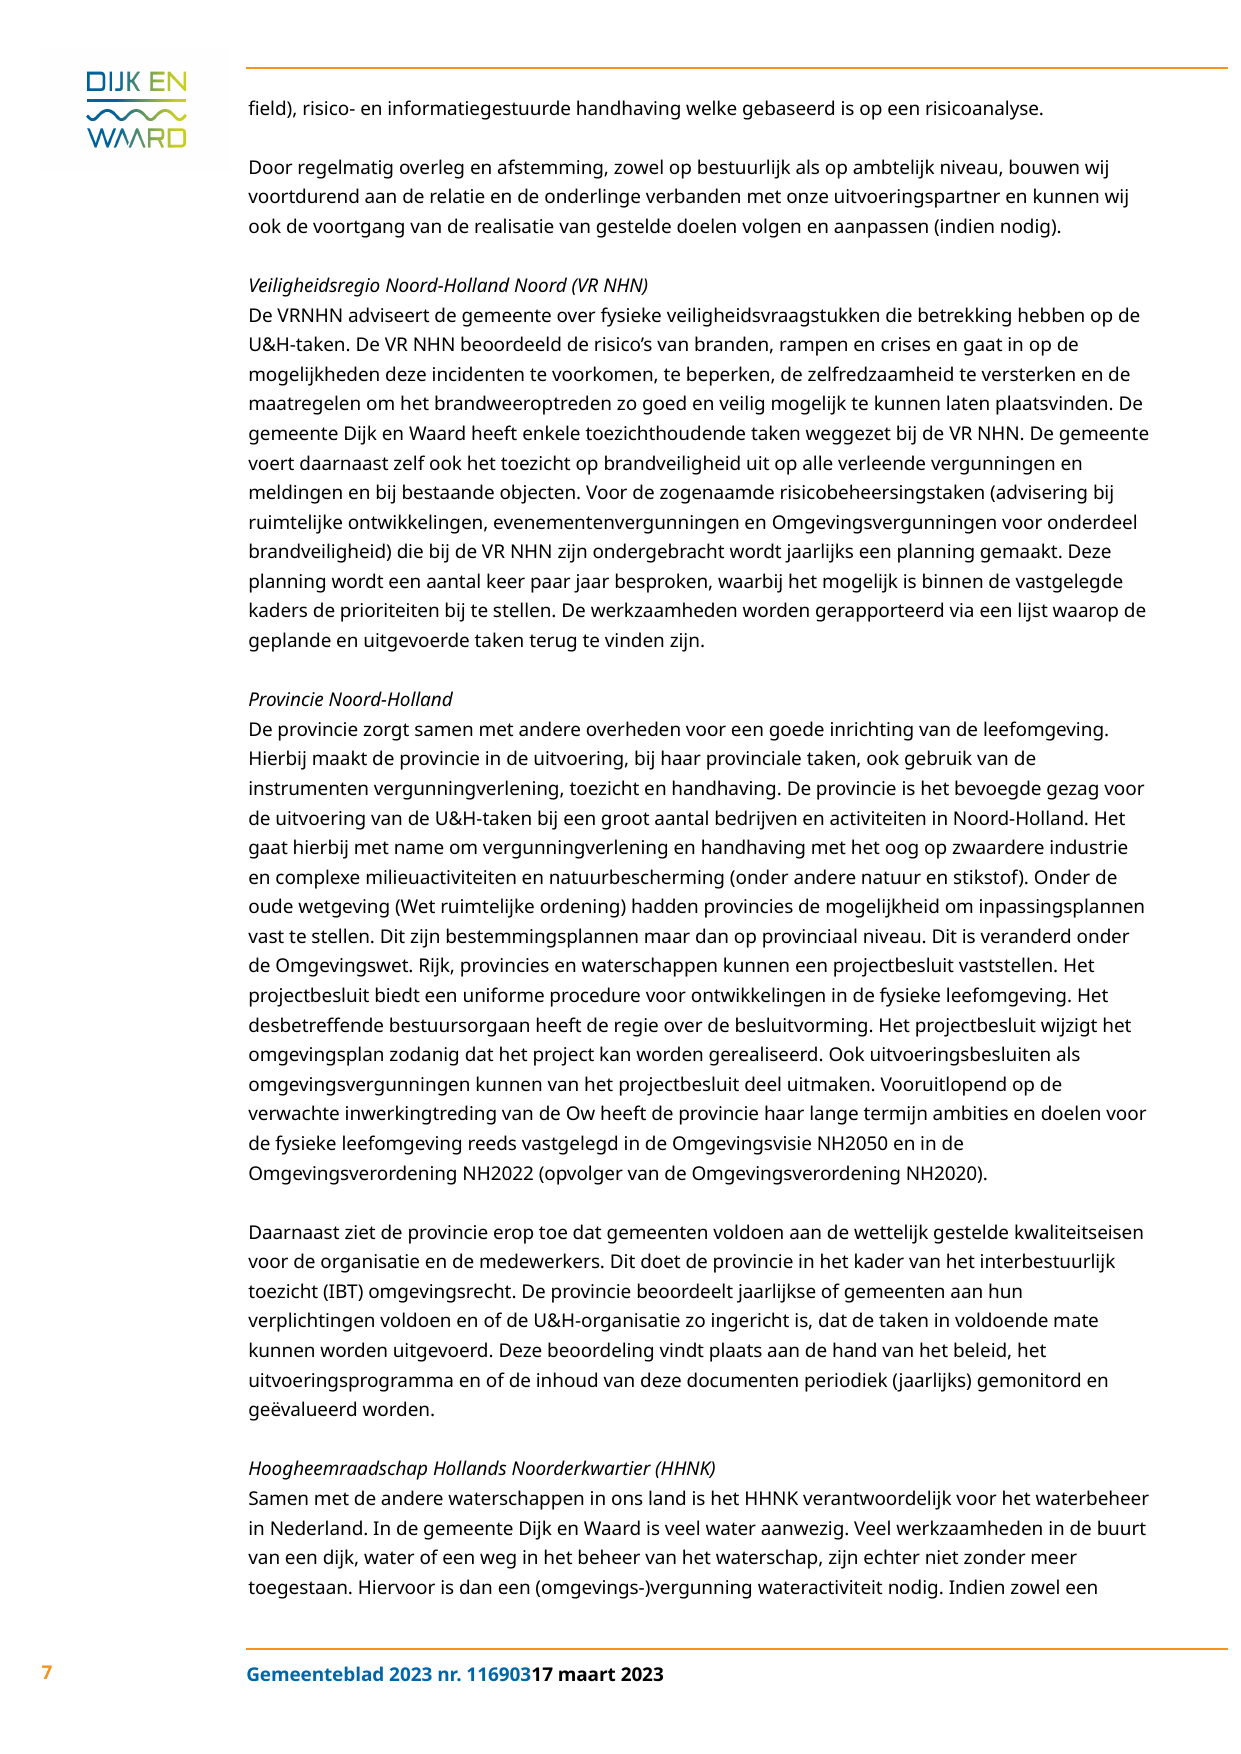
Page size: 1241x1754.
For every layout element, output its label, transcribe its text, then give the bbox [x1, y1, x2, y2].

text De VRNHN adviseert de gemeente over fysieke veiligheidsvraagstukken die betrekking hebben op de U&H-taken. De VR NHN beoordeeld de risico’s van branden, rampen en crises en gaat in op de mogelijkheden deze incidenten te voorkomen, te beperken, de zelfredzaamheid te versterken en de maatregelen om het brandweeroptreden zo goed en veilig mogelijk te kunnen laten plaatsvinden. De gemeente Dijk en Waard heeft enkele toezichthoudende taken weggezet bij de VR NHN. De gemeente voert daarnaast zelf ook het toezicht op brandveiligheid uit op alle verleende vergunningen en meldingen en bij bestaande objecten. Voor de zogenaamde risicobeheersingstaken (advisering bij ruimtelijke ontwikkelingen, evenementenvergunningen en Omgevingsvergunningen voor onderdeel brandveiligheid) die bij de VR NHN zijn ondergebracht wordt jaarlijks een planning gemaakt. Deze planning wordt een aantal keer paar jaar besproken, waarbij het mogelijk is binnen de vastgelegde kaders de prioriteiten bij te stellen. De werkzaamheden worden gerapporteerd via een lijst waarop de geplande en uitgevoerde taken terug te vinden zijn. [248, 302, 1152, 653]
text field), risico- en informatiegestuurde handhaving welke gebaseerd is op een risicoanalyse. [248, 95, 1152, 121]
text Provincie Noord-Holland [248, 686, 1152, 712]
text Veiligheidsregio Noord-Holland Noord (VR NHN) [248, 272, 1152, 298]
text De provincie zorgt samen met andere overheden voor een goede inrichting van de leefomgeving. Hierbij maakt de provincie in de uitvoering, bij haar provinciale taken, ook gebruik van de instrumenten vergunningverlening, toezicht en handhaving. De provincie is het bevoegde gezag voor de uitvoering van de U&H-taken bij een groot aantal bedrijven en activiteiten in Noord-Holland. Het gaat hierbij met name om vergunningverlening en handhaving met het oog op zwaardere industrie en complexe milieuactiviteiten en natuurbescherming (onder andere natuur en stikstof). Onder de oude wetgeving (Wet ruimtelijke ordening) hadden provincies de mogelijkheid om inpassingsplannen vast te stellen. Dit zijn bestemmingsplannen maar dan op provinciaal niveau. Dit is veranderd onder de Omgevingswet. Rijk, provincies en waterschappen kunnen een projectbesluit vaststellen. Het projectbesluit biedt een uniforme procedure voor ontwikkelingen in de fysieke leefomgeving. Het desbetreffende bestuursorgaan heeft de regie over de besluitvorming. Het projectbesluit wijzigt het omgevingsplan zodanig dat het project kan worden gerealiseerd. Ook uitvoeringsbesluiten als omgevingsvergunningen kunnen van het projectbesluit deel uitmaken. Vooruitlopend op de verwachte inwerkingtreding van de Ow heeft de provincie haar lange termijn ambities en doelen voor de fysieke leefomgeving reeds vastgelegd in de Omgevingsvisie NH2050 en in de Omgevingsverordening NH2022 (opvolger van de Omgevingsverordening NH2020). [248, 716, 1152, 1186]
text Daarnaast ziet de provincie erop toe dat gemeenten voldoen aan de wettelijk gestelde kwaliteitseisen voor de organisatie en de medewerkers. Dit doet de provincie in het kader van het interbestuurlijk toezicht (IBT) omgevingsrecht. De provincie beoordeelt jaarlijkse of gemeenten aan hun verplichtingen voldoen en of de U&H-organisatie zo ingericht is, dat de taken in voldoende mate kunnen worden uitgevoerd. Deze beoordeling vindt plaats aan de hand van het beleid, het uitvoeringsprogramma en of de inhoud van deze documenten periodiek (jaarlijks) gemonitord en geëvalueerd worden. [248, 1219, 1152, 1422]
picture [41, 47, 231, 172]
text Hoogheemraadschap Hollands Noorderkwartier (HHNK) [248, 1456, 1152, 1481]
text Door regelmatig overleg en afstemming, zowel op bestuurlijk als op ambtelijk niveau, bouwen wij voortdurend aan de relatie en de onderlinge verbanden met onze uitvoeringspartner en kunnen wij ook de voortgang van de realisatie van gestelde doelen volgen en aanpassen (indien nodig). [248, 154, 1152, 239]
text Samen met de andere waterschappen in ons land is het HHNK verantwoordelijk voor het waterbeheer in Nederland. In de gemeente Dijk en Waard is veel water aanwezig. Veel werkzaamheden in de buurt van een dijk, water of een weg in het beheer van het waterschap, zijn echter niet zonder meer toegestaan. Hiervoor is dan een (omgevings-)vergunning wateractiviteit nodig. Indien zowel een [248, 1485, 1152, 1600]
